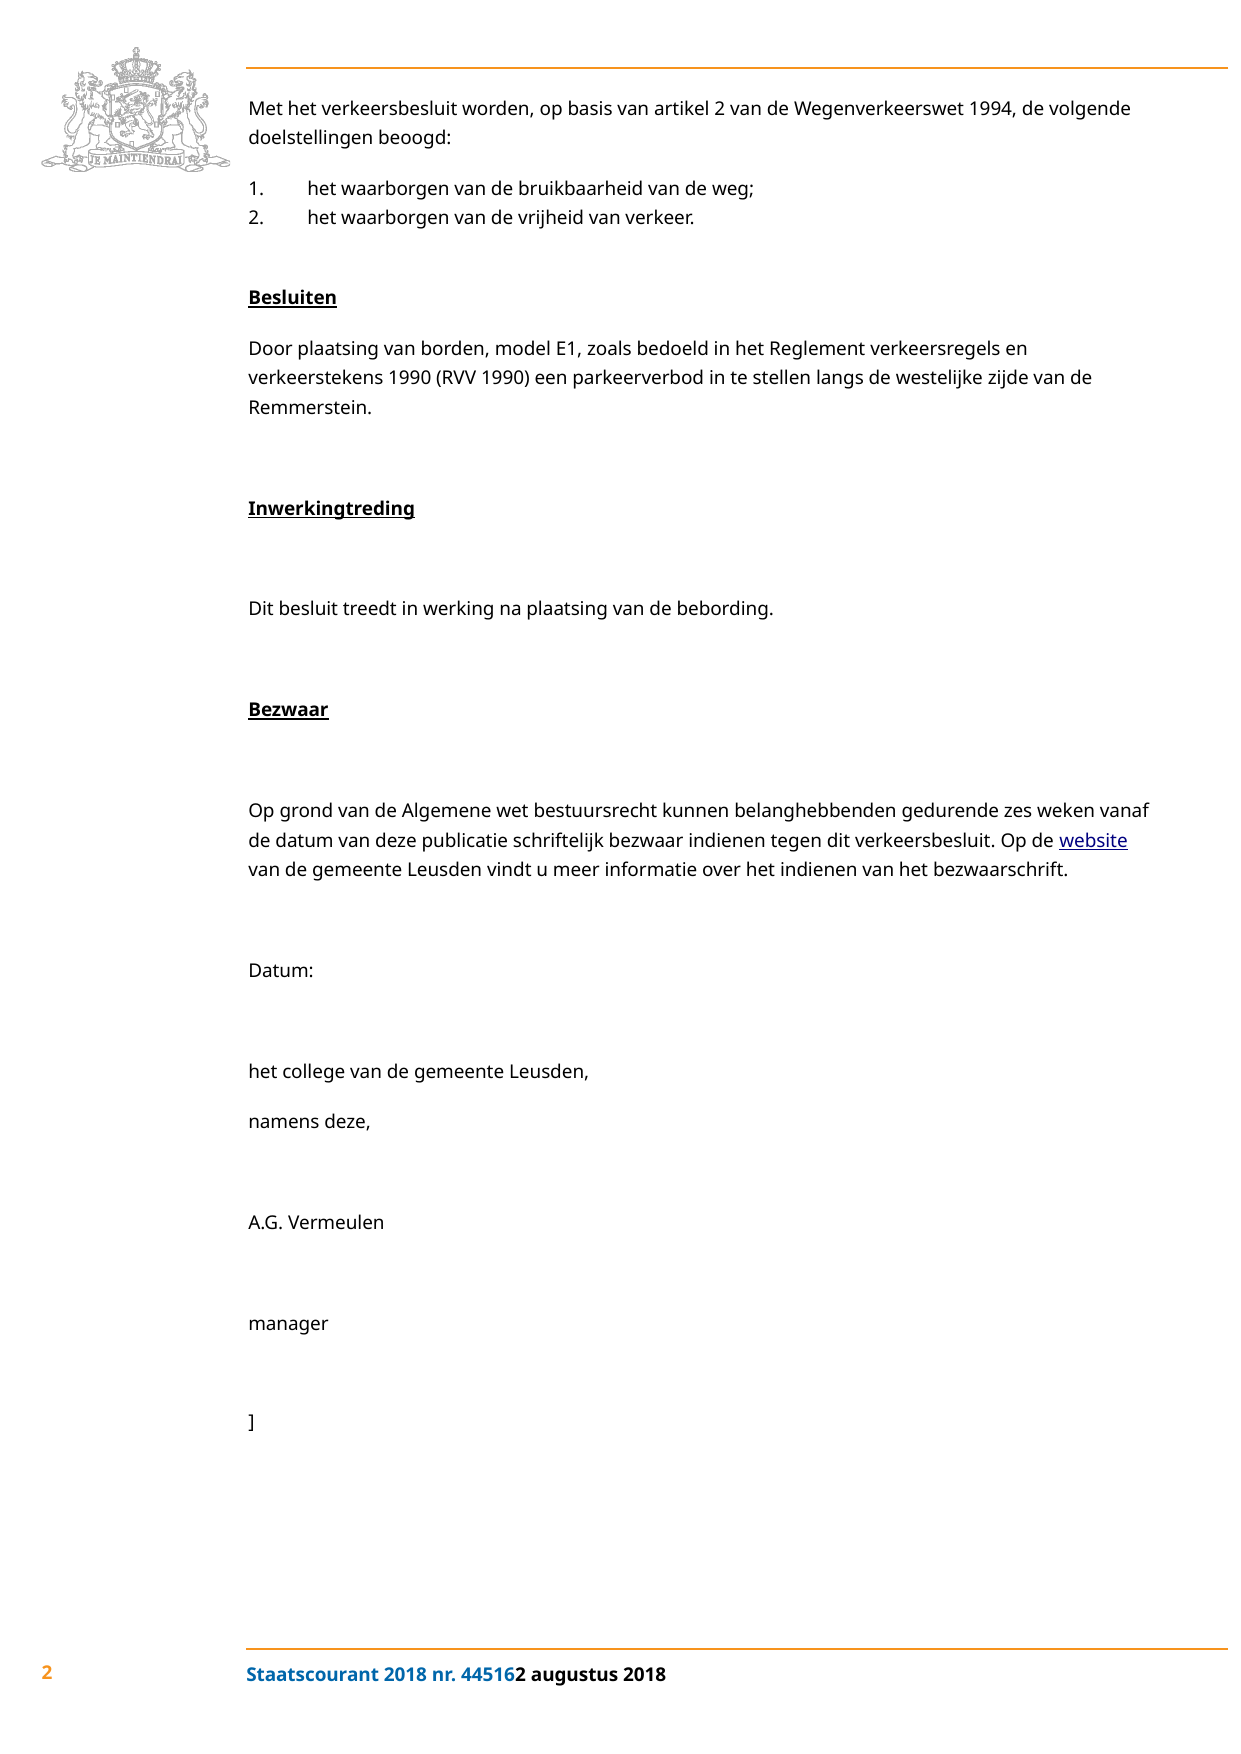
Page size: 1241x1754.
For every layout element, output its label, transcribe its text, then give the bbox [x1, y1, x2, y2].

text Inwerkingtreding [248, 495, 1152, 521]
text manager [248, 1310, 1152, 1336]
text Bezwaar [248, 696, 1152, 722]
text Op grond van de Algemene wet bestuursrecht kunnen belanghebbenden gedurende zes weken vanaf de datum van deze publicatie schriftelijk bezwaar indienen tegen dit verkeersbesluit. Op de website van de gemeente Leusden vindt u meer informatie over het indienen van het bezwaarschrift. [248, 797, 1152, 882]
text Door plaatsing van borden, model E1, zoals bedoeld in het Reglement verkeersregels en verkeerstekens 1990 (RVV 1990) een parkeerverbod in te stellen langs de westelijke zijde van de Remmerstein. [248, 335, 1152, 420]
text Met het verkeersbesluit worden, op basis van artikel 2 van de Wegenverkeerswet 1994, de volgende doelstellingen beoogd: [248, 95, 1152, 150]
text Datum: [248, 957, 1152, 983]
text namens deze, [248, 1108, 1152, 1134]
text Besluiten [248, 284, 1152, 310]
text Dit besluit treedt in werking na plaatsing van de bebording. [248, 596, 1152, 621]
list het waarborgen van de vrijheid van verkeer. [248, 204, 1152, 230]
picture [41, 47, 231, 172]
text A.G. Vermeulen [248, 1209, 1152, 1235]
text het college van de gemeente Leusden, [248, 1058, 1152, 1084]
list het waarborgen van de bruikbaarheid van de weg; [248, 175, 1152, 201]
text ] [248, 1408, 1152, 1434]
